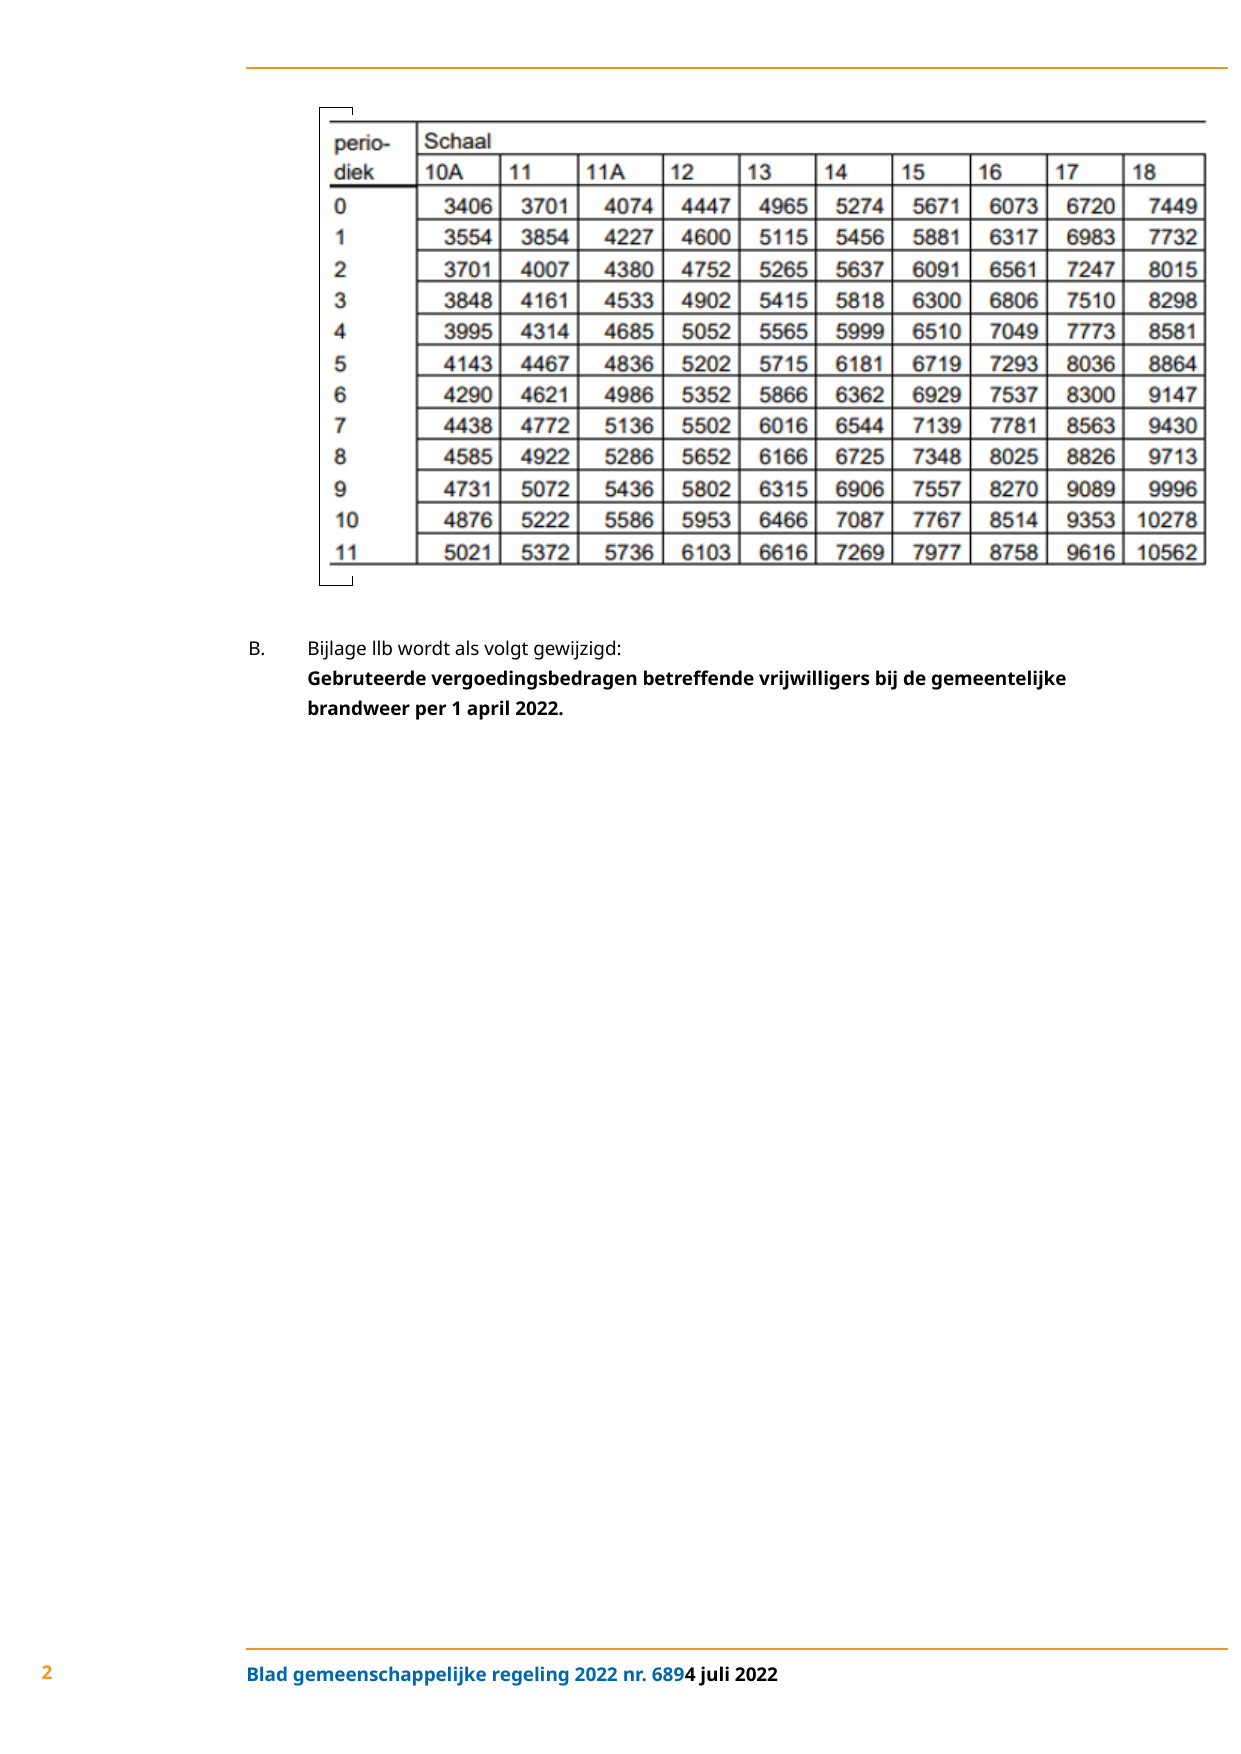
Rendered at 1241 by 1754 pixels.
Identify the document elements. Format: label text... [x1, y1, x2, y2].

list Gebruteerde vergoedingsbedragen betreffende vrijwilligers bij de gemeentelijke brandweer per 1 april 2022. [248, 665, 1152, 720]
picture [41, 47, 231, 172]
picture [327, 115, 1214, 576]
list Bijlage llb wordt als volgt gewijzigd: [248, 636, 1152, 661]
